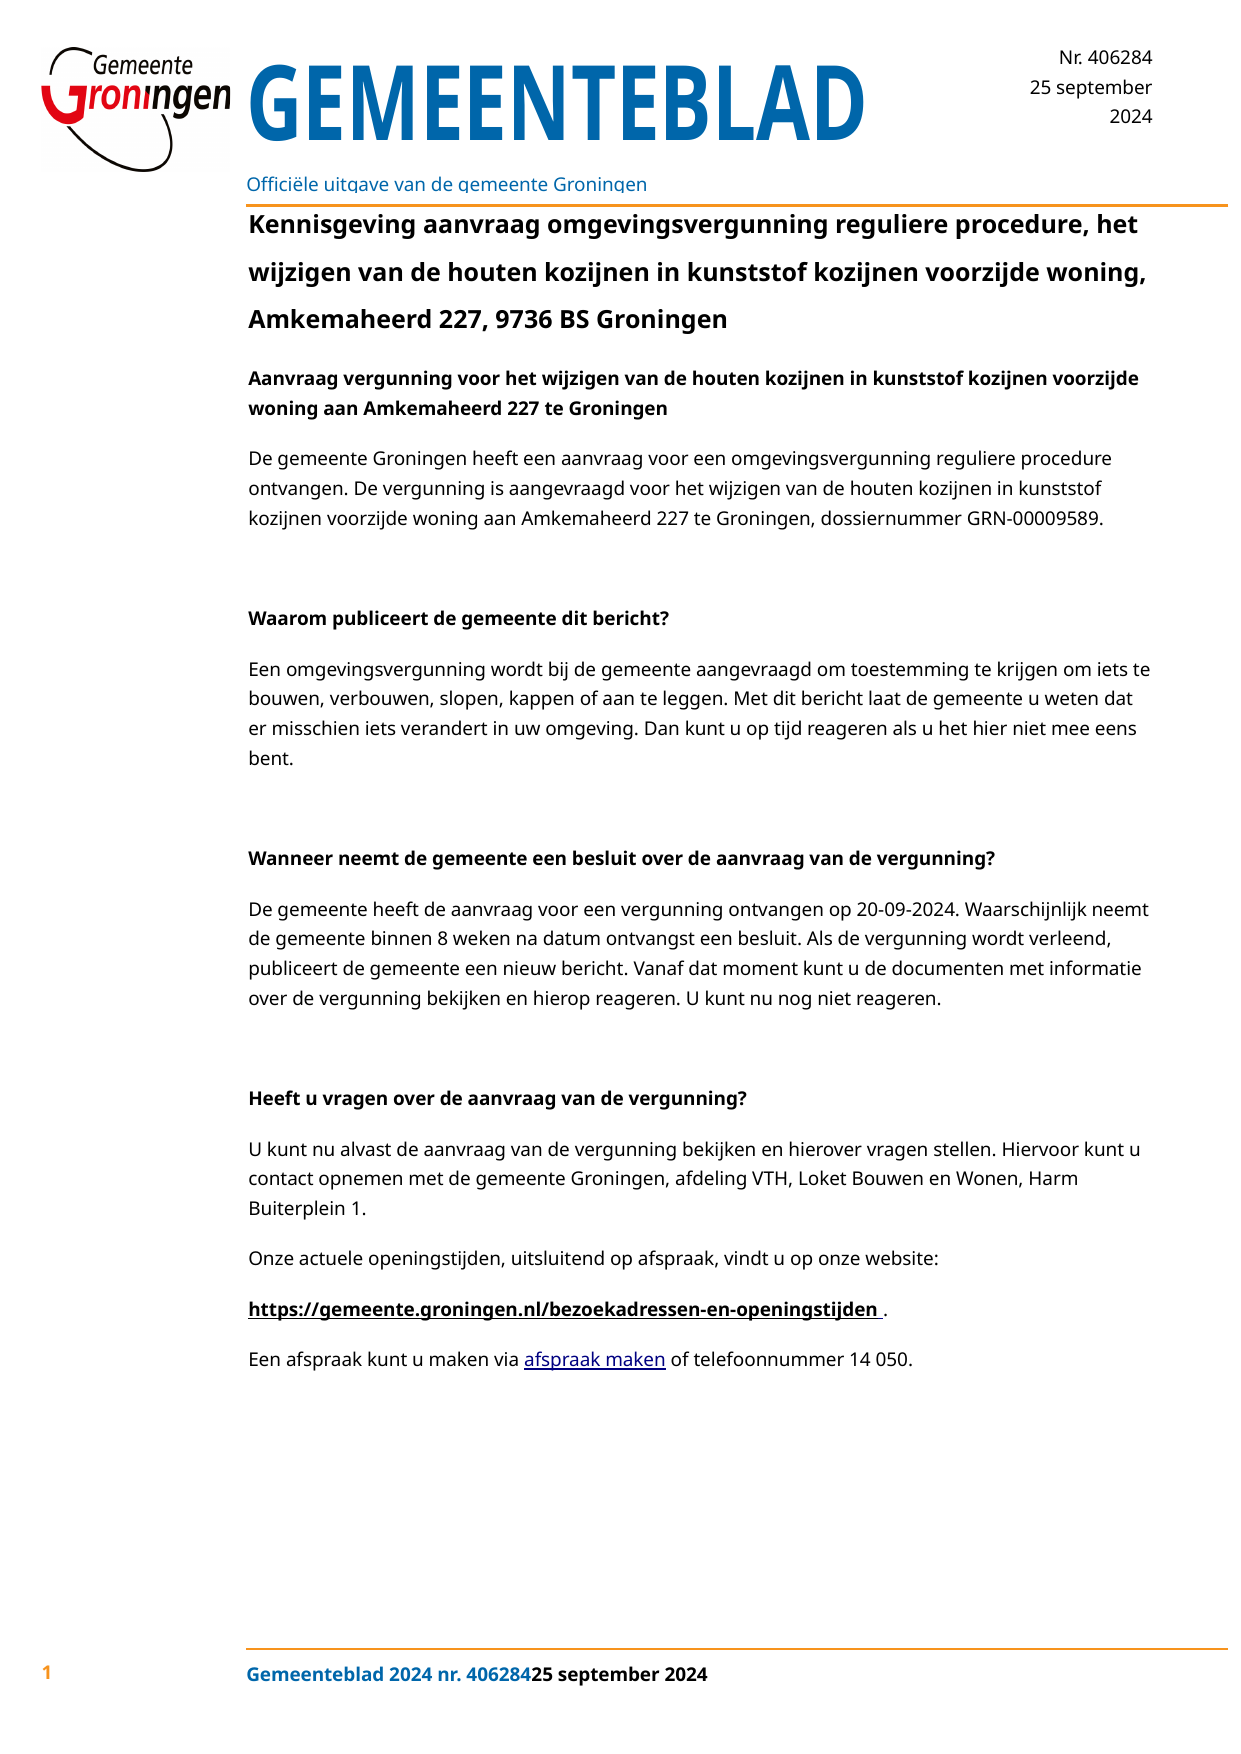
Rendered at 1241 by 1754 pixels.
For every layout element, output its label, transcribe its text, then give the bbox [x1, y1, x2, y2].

text Kennisgeving aanvraag omgevingsvergunning reguliere procedure, het wijzigen van de houten kozijnen in kunststof kozijnen voorzijde woning, Amkemaheerd 227, 9736 BS Groningen [248, 207, 1152, 336]
text Wanneer neemt de gemeente een besluit over de aanvraag van de vergunning? [248, 846, 1152, 871]
text U kunt nu alvast de aanvraag van de vergunning bekijken en hierover vragen stellen. Hiervoor kunt u contact opnemen met de gemeente Groningen, afdeling VTH, Loket Bouwen en Wonen, Harm Buiterplein 1. [248, 1136, 1152, 1221]
text De gemeente heeft de aanvraag voor een vergunning ontvangen op 20-09-2024. Waarschijnlijk neemt de gemeente binnen 8 weken na datum ontvangst een besluit. Als de vergunning wordt verleend, publiceert de gemeente een nieuw bericht. Vanaf dat moment kunt u de documenten met informatie over de vergunning bekijken en hierop reageren. U kunt nu nog niet reageren. [248, 896, 1152, 1010]
text Aanvraag vergunning voor het wijzigen van de houten kozijnen in kunststof kozijnen voorzijde woning aan Amkemaheerd 227 te Groningen [248, 366, 1152, 421]
text Heeft u vragen over de aanvraag van de vergunning? [248, 1086, 1152, 1111]
text Waarom publiceert de gemeente dit bericht? [248, 606, 1152, 631]
text https://gemeente.groningen.nl/bezoekadressen-en-openingstijden . [248, 1296, 1152, 1322]
text Onze actuele openingstijden, uitsluitend op afspraak, vindt u op onze website: [248, 1246, 1152, 1271]
text Een omgevingsvergunning wordt bij de gemeente aangevraagd om toestemming te krijgen om iets te bouwen, verbouwen, slopen, kappen of aan te leggen. Met dit bericht laat de gemeente u weten dat er misschien iets verandert in uw omgeving. Dan kunt u op tijd reageren als u het hier niet mee eens bent. [248, 656, 1152, 770]
text Een afspraak kunt u maken via afspraak maken of telefoonnummer 14 050. [248, 1346, 1152, 1372]
text De gemeente Groningen heeft een aanvraag voor een omgevingsvergunning reguliere procedure ontvangen. De vergunning is aangevraagd voor het wijzigen van de houten kozijnen in kunststof kozijnen voorzijde woning aan Amkemaheerd 227 te Groningen, dossiernummer GRN-00009589. [248, 446, 1152, 530]
picture [41, 47, 231, 172]
